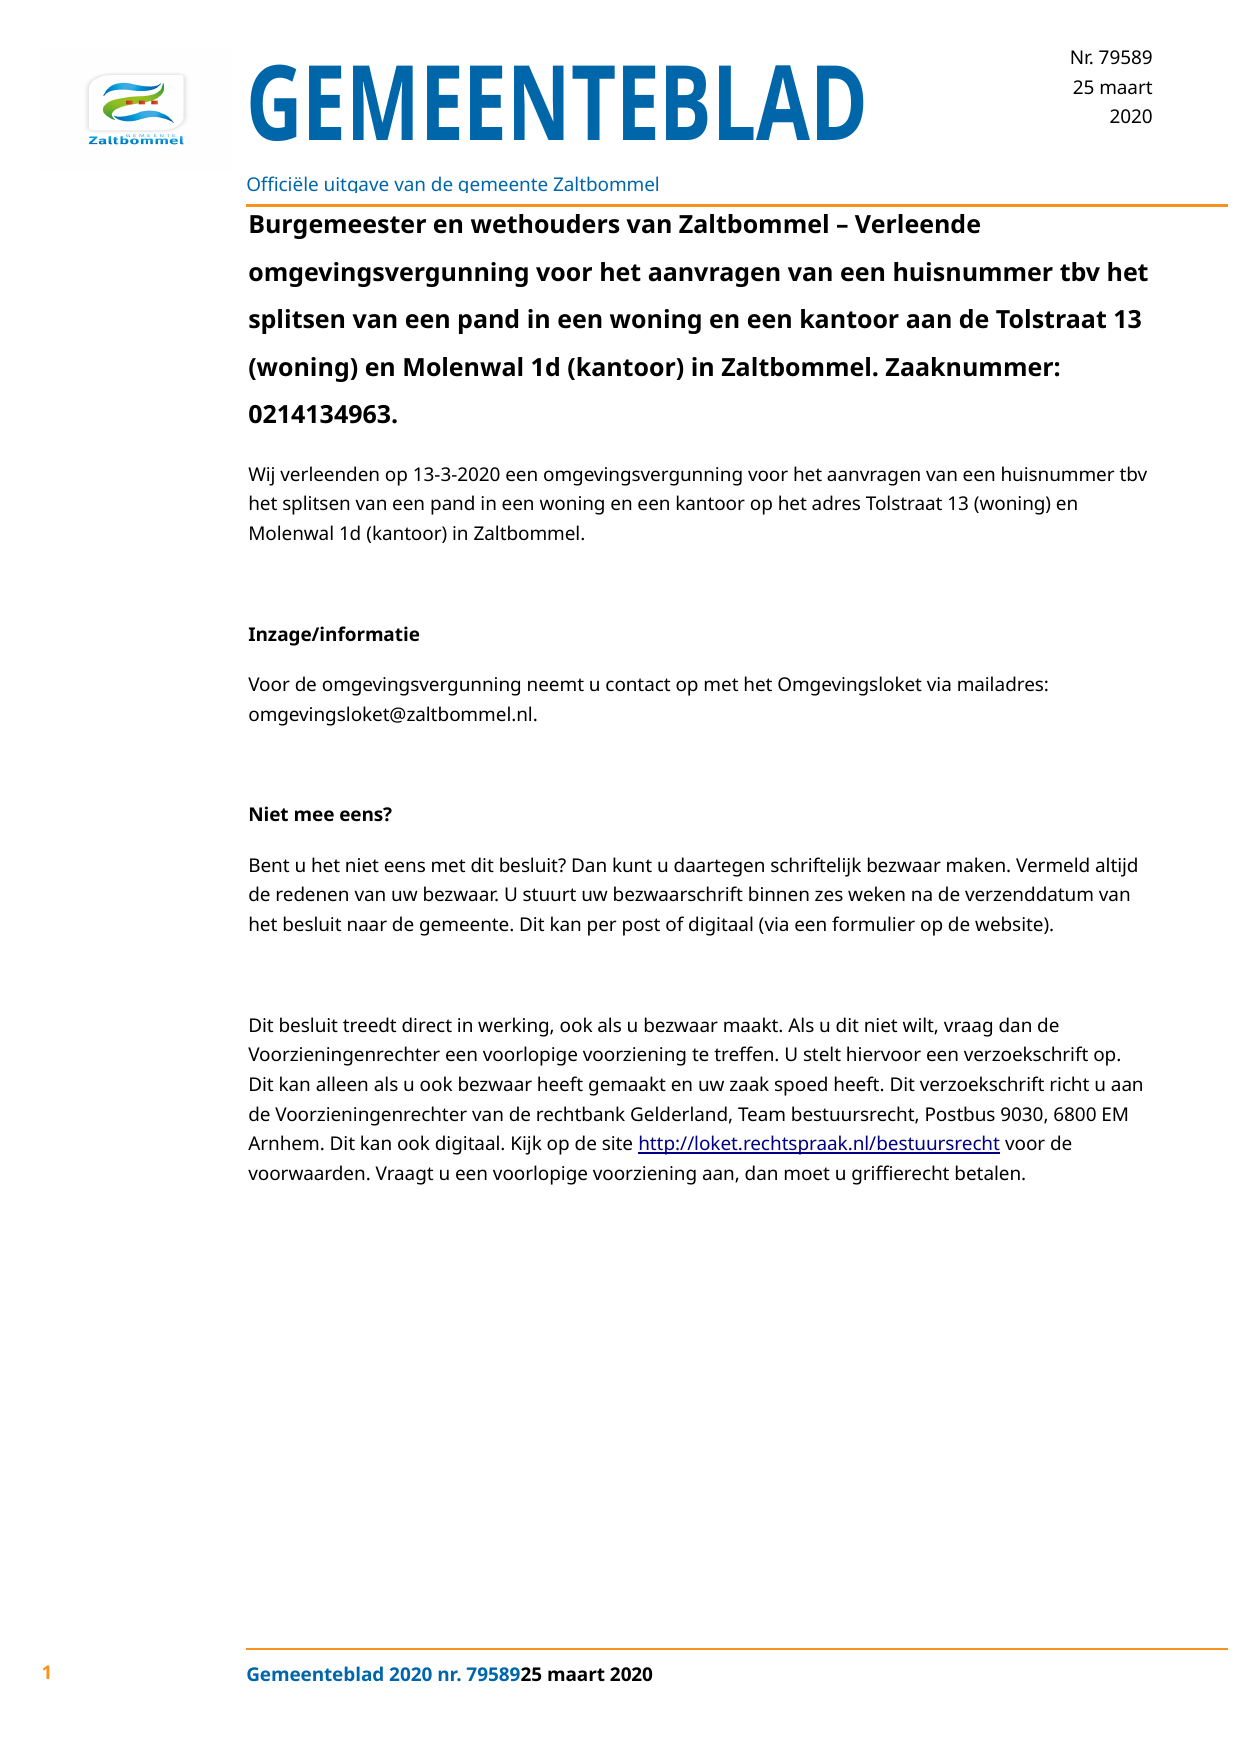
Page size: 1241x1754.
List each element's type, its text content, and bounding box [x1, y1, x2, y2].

text Dit besluit treedt direct in werking, ook als u bezwaar maakt. Als u dit niet wilt, vraag dan de Voorzieningenrechter een voorlopige voorziening te treffen. U stelt hiervoor een verzoekschrift op. Dit kan alleen als u ook bezwaar heeft gemaakt en uw zaak spoed heeft. Dit verzoekschrift richt u aan de Voorzieningenrechter van de rechtbank Gelderland, Team bestuursrecht, Postbus 9030, 6800 EM Arnhem. Dit kan ook digitaal. Kijk op de site http://loket.rechtspraak.nl/bestuursrecht voor de voorwaarden. Vraagt u een voorlopige voorziening aan, dan moet u griffierecht betalen. [248, 1012, 1152, 1186]
picture [41, 47, 231, 172]
text Burgemeester en wethouders van Zaltbommel – Verleende omgevingsvergunning voor het aanvragen van een huisnummer tbv het splitsen van een pand in een woning en een kantoor aan de Tolstraat 13 (woning) en Molenwal 1d (kantoor) in Zaltbommel. Zaaknummer: 0214134963. [248, 207, 1152, 431]
text Bent u het niet eens met dit besluit? Dan kunt u daartegen schriftelijk bezwaar maken. Vermeld altijd de redenen van uw bezwaar. U stuurt uw bezwaarschrift binnen zes weken na de verzenddatum van het besluit naar de gemeente. Dit kan per post of digitaal (via een formulier op de website). [248, 852, 1152, 937]
text Niet mee eens? [248, 802, 1152, 827]
text Voor de omgevingsvergunning neemt u contact op met het Omgevingsloket via mailadres: omgevingsloket@zaltbommel.nl. [248, 671, 1152, 726]
text Wij verleenden op 13-3-2020 een omgevingsvergunning voor het aanvragen van een huisnummer tbv het splitsen van een pand in een woning en een kantoor op het adres Tolstraat 13 (woning) en Molenwal 1d (kantoor) in Zaltbommel. [248, 461, 1152, 546]
text Inzage/informatie [248, 621, 1152, 646]
